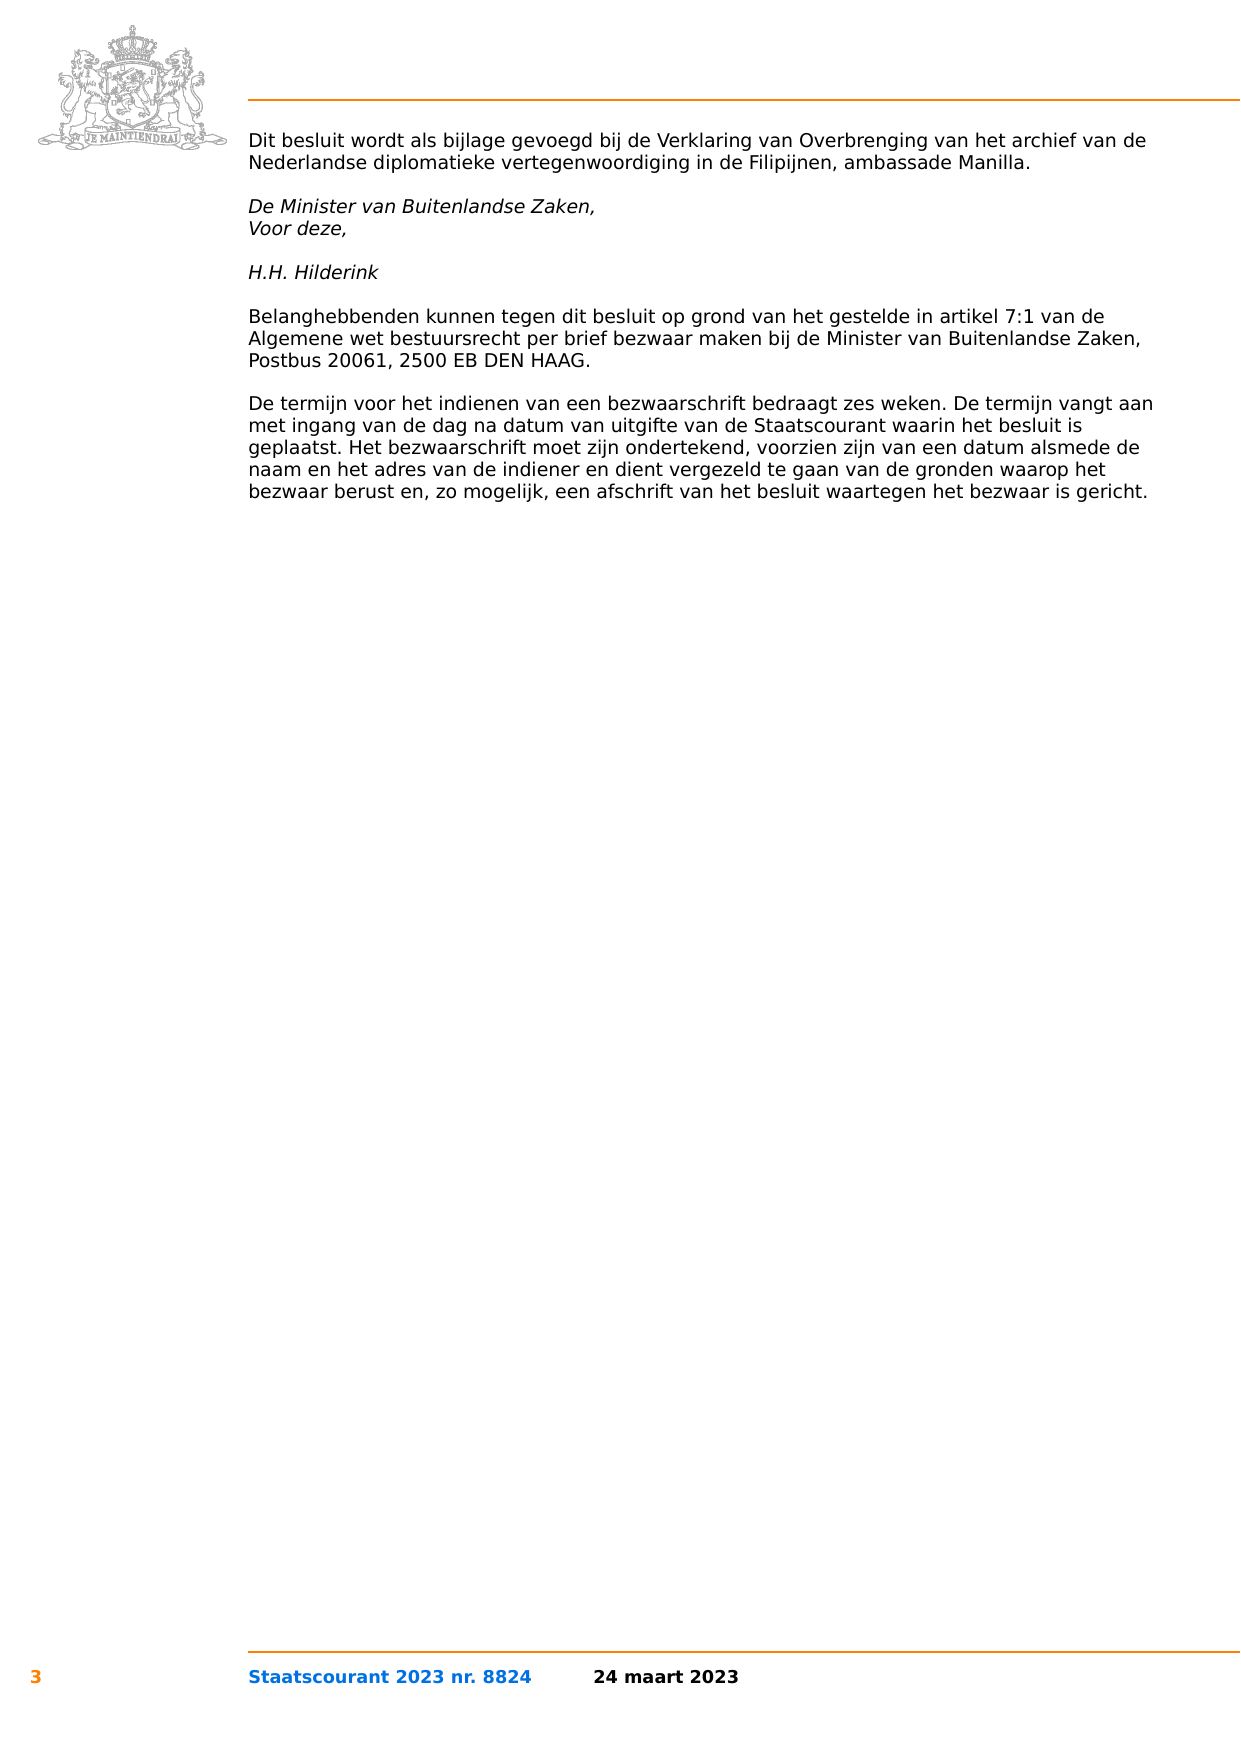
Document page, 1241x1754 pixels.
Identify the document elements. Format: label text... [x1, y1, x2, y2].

text Belanghebbenden kunnen tegen dit besluit op grond van het gestelde in artikel 7:1 van de Algemene wet bestuursrecht per brief bezwaar maken bij de Minister van Buitenlandse Zaken, Postbus 20061, 2500 EB DEN HAAG. [248, 306, 1163, 371]
picture [38, 25, 227, 150]
text De termijn voor het indienen van een bezwaarschrift bedraagt zes weken. De termijn vangt aan met ingang van de dag na datum van uitgifte van de Staatscourant waarin het besluit is geplaatst. Het bezwaarschrift moet zijn ondertekend, voorzien zijn van een datum alsmede de naam en het adres van de indiener en dient vergezeld te gaan van de gronden waarop het bezwaar berust en, zo mogelijk, een afschrift van het besluit waartegen het bezwaar is gericht. [248, 393, 1163, 503]
text Dit besluit wordt als bijlage gevoegd bij de Verklaring van Overbrenging van het archief van de Nederlandse diplomatieke vertegenwoordiging in de Filipijnen, ambassade Manilla. [248, 130, 1163, 174]
text De Minister van Buitenlandse Zaken, Voor deze, H.H. Hilderink [248, 196, 1163, 284]
